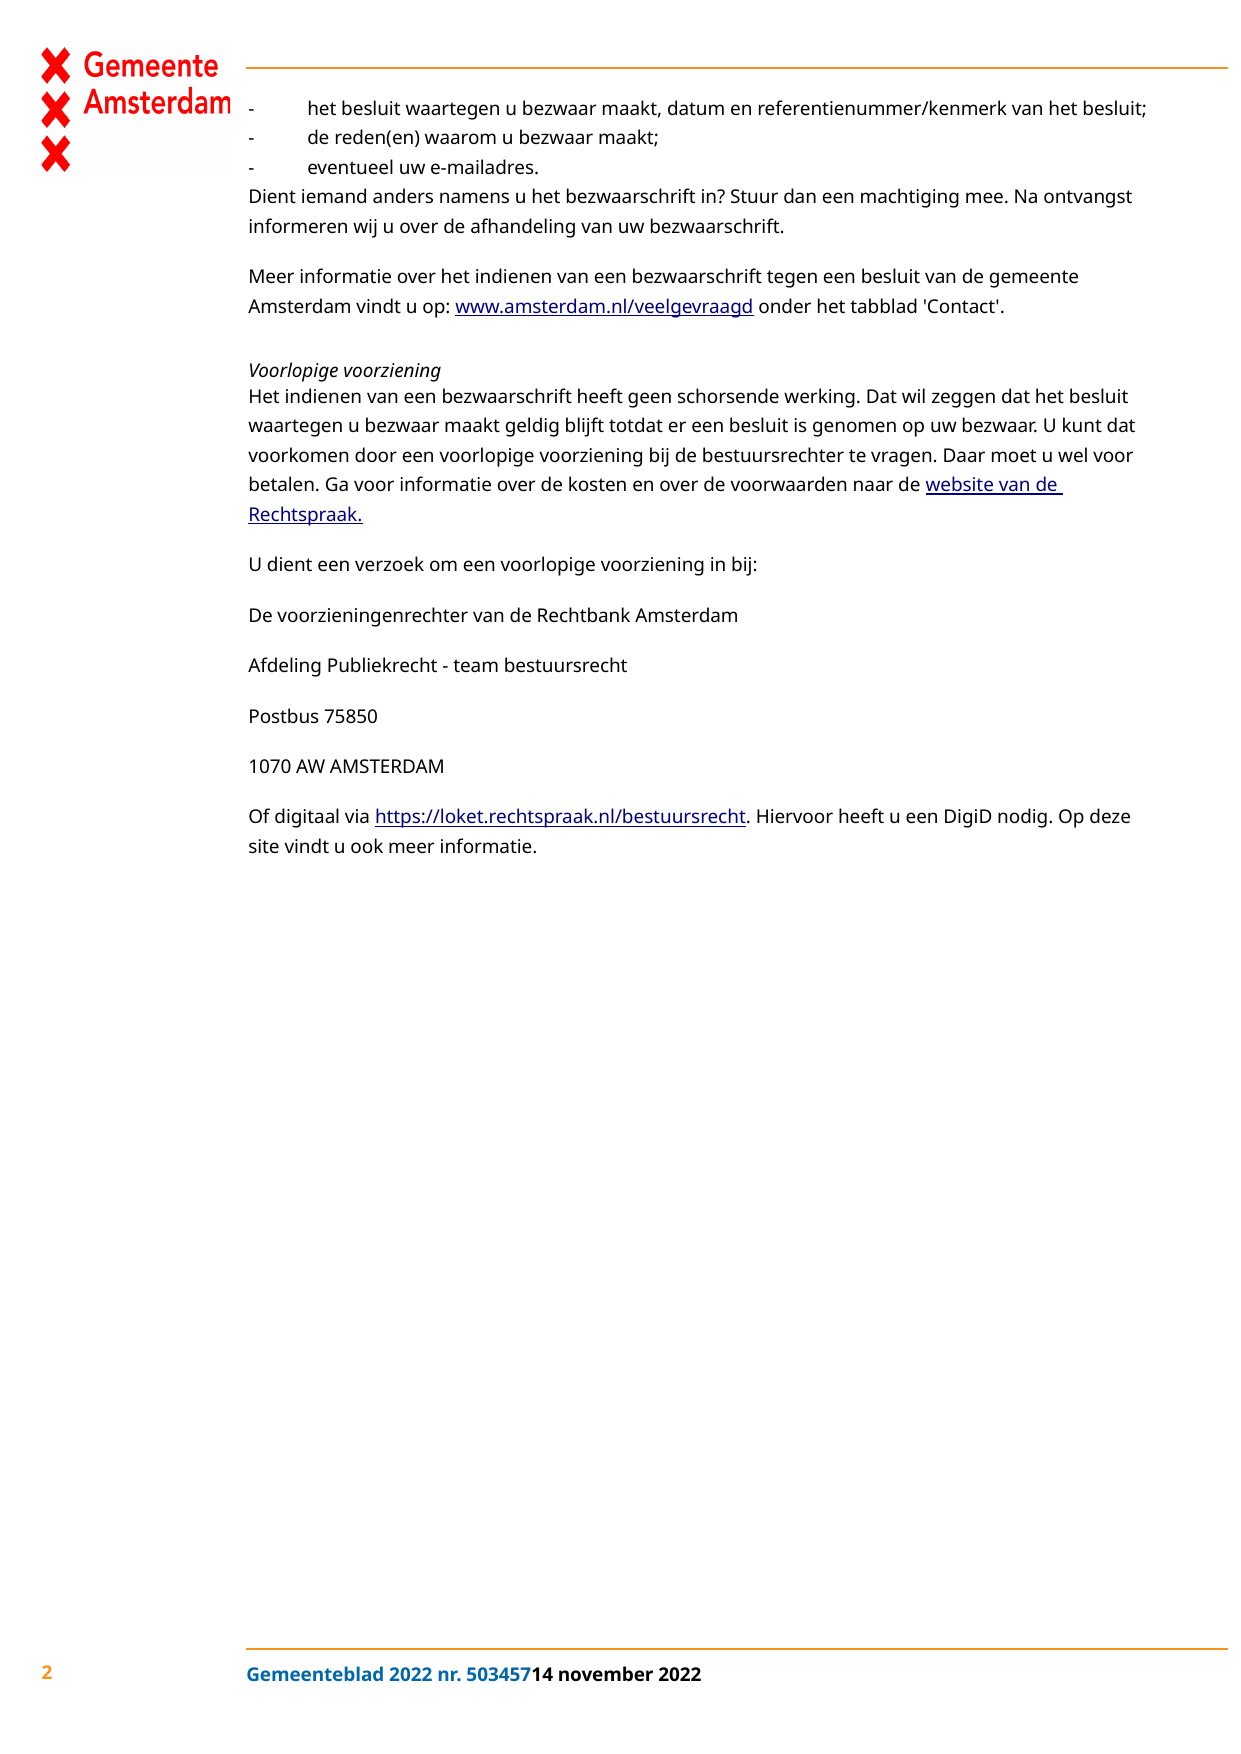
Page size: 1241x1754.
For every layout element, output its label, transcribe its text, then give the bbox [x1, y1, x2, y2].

text Postbus 75850 [248, 703, 1152, 728]
text Voorlopige voorziening [248, 357, 1152, 383]
list het besluit waartegen u bezwaar maakt, datum en referentienummer/kenmerk van het besluit; [248, 95, 1152, 121]
text Dient iemand anders namens u het bezwaarschrift in? Stuur dan een machtiging mee. Na ontvangst informeren wij u over de afhandeling van uw bezwaarschrift. [248, 183, 1152, 239]
list eventueel uw e-mailadres. [248, 154, 1152, 180]
text Afdeling Publiekrecht - team bestuursrecht [248, 652, 1152, 678]
text Of digitaal via https://loket.rechtspraak.nl/bestuursrecht. Hiervoor heeft u een DigiD nodig. Op deze site vindt u ook meer informatie. [248, 804, 1152, 859]
text De voorzieningenrechter van de Rechtbank Amsterdam [248, 602, 1152, 628]
text Het indienen van een bezwaarschrift heeft geen schorsende werking. Dat wil zeggen dat het besluit waartegen u bezwaar maakt geldig blijft totdat er een besluit is genomen op uw bezwaar. U kunt dat voorkomen door een voorlopige voorziening bij de bestuursrechter te vragen. Daar moet u wel voor betalen. Ga voor informatie over de kosten en over de voorwaarden naar de website van de Rechtspraak. [248, 383, 1152, 527]
list de reden(en) waarom u bezwaar maakt; [248, 124, 1152, 150]
text 1070 AW AMSTERDAM [248, 753, 1152, 779]
text U dient een verzoek om een voorlopige voorziening in bij: [248, 552, 1152, 577]
picture [41, 47, 231, 172]
text Meer informatie over het indienen van een bezwaarschrift tegen een besluit van de gemeente Amsterdam vindt u op: www.amsterdam.nl/veelgevraagd onder het tabblad 'Contact'. [248, 263, 1152, 319]
